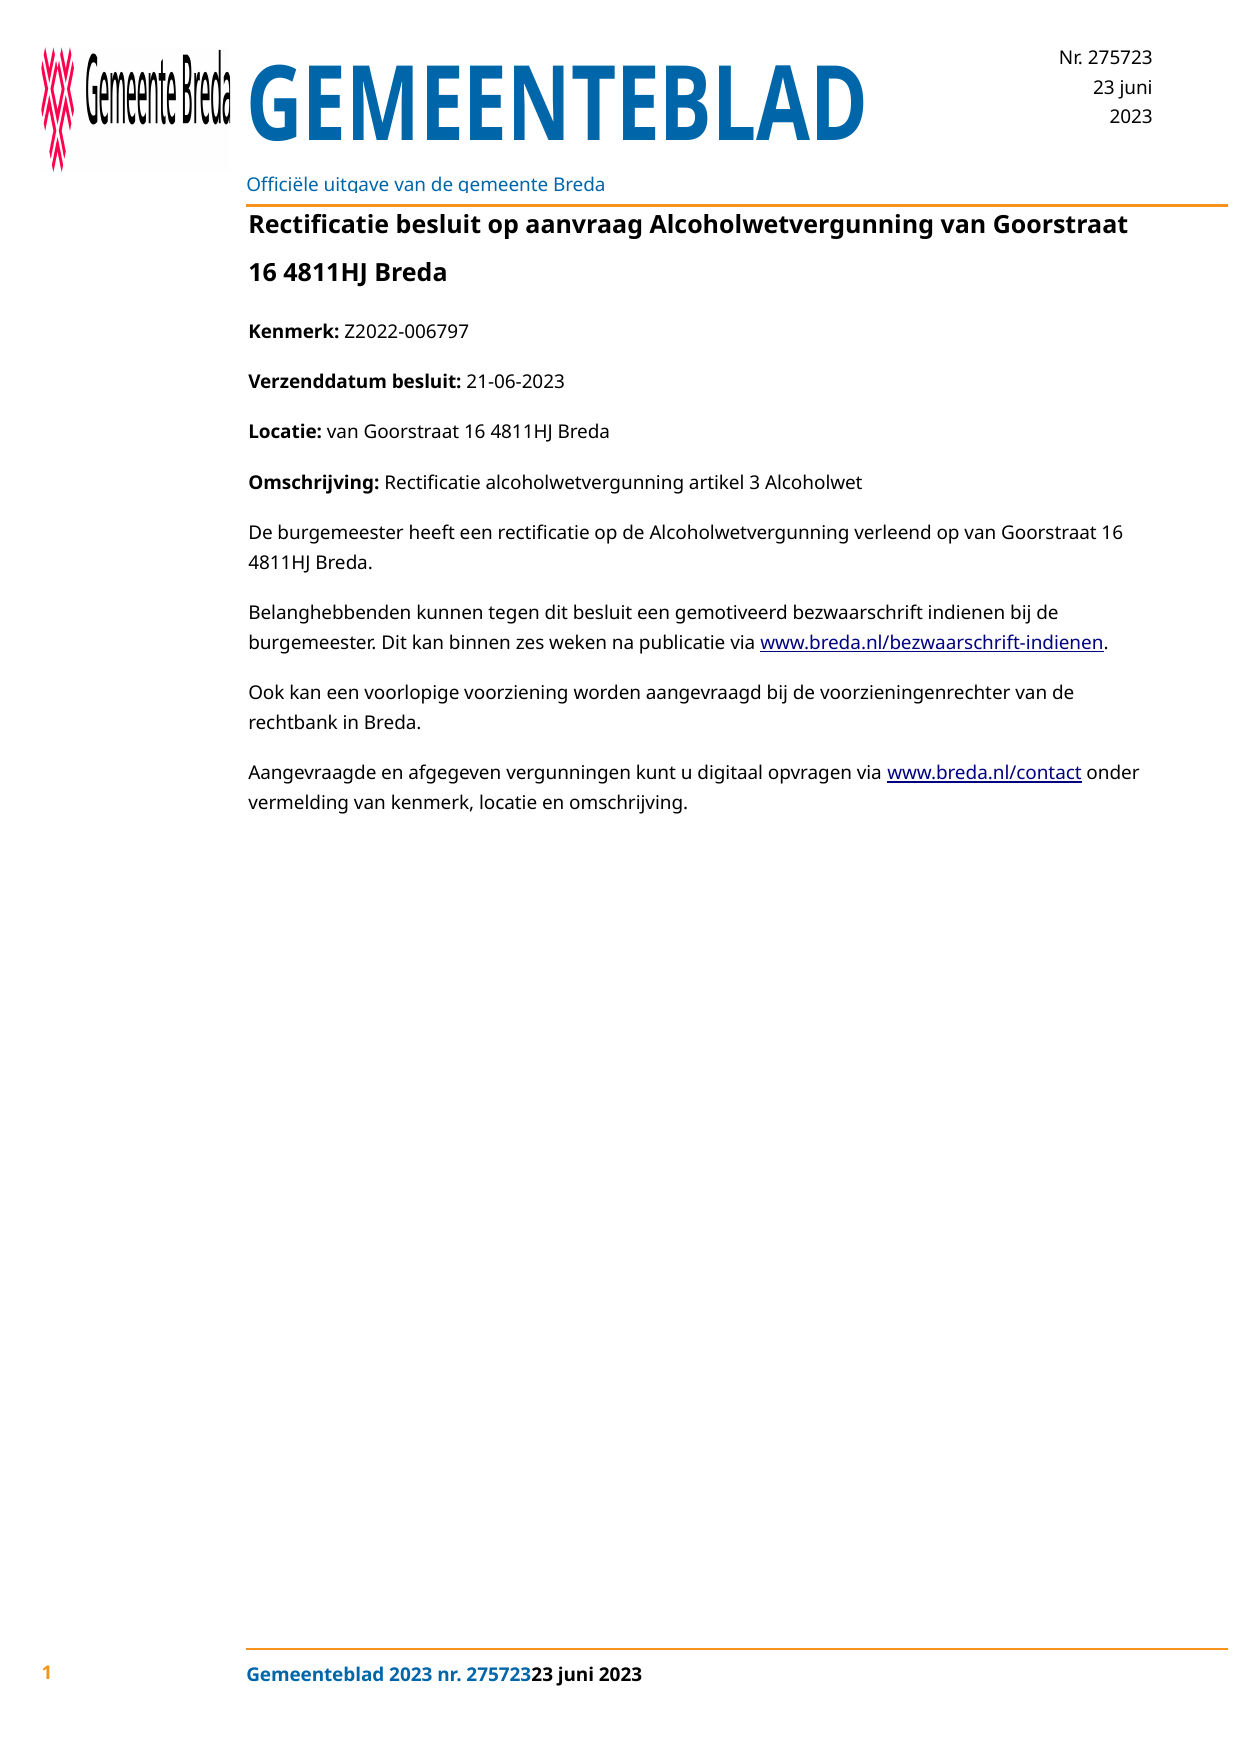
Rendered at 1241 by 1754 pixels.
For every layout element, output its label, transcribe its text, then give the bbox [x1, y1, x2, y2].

picture [41, 47, 231, 172]
text Rectificatie besluit op aanvraag Alcoholwetvergunning van Goorstraat 16 4811HJ Breda [248, 207, 1152, 288]
text Ook kan een voorlopige voorziening worden aangevraagd bij de voorzieningenrechter van de rechtbank in Breda. [248, 679, 1152, 735]
text Belanghebbenden kunnen tegen dit besluit een gemotiveerd bezwaarschrift indienen bij de burgemeester. Dit kan binnen zes weken na publicatie via www.breda.nl/bezwaarschrift-indienen. [248, 599, 1152, 655]
text De burgemeester heeft een rectificatie op de Alcoholwetvergunning verleend op van Goorstraat 16 4811HJ Breda. [248, 519, 1152, 575]
text Omschrijving: Rectificatie alcoholwetvergunning artikel 3 Alcoholwet [248, 469, 1152, 495]
text Kenmerk: Z2022-006797 [248, 318, 1152, 344]
text Verzenddatum besluit: 21-06-2023 [248, 368, 1152, 394]
text Aangevraagde en afgegeven vergunningen kunt u digitaal opvragen via www.breda.nl/contact onder vermelding van kenmerk, locatie en omschrijving. [248, 759, 1152, 815]
text Locatie: van Goorstraat 16 4811HJ Breda [248, 419, 1152, 444]
